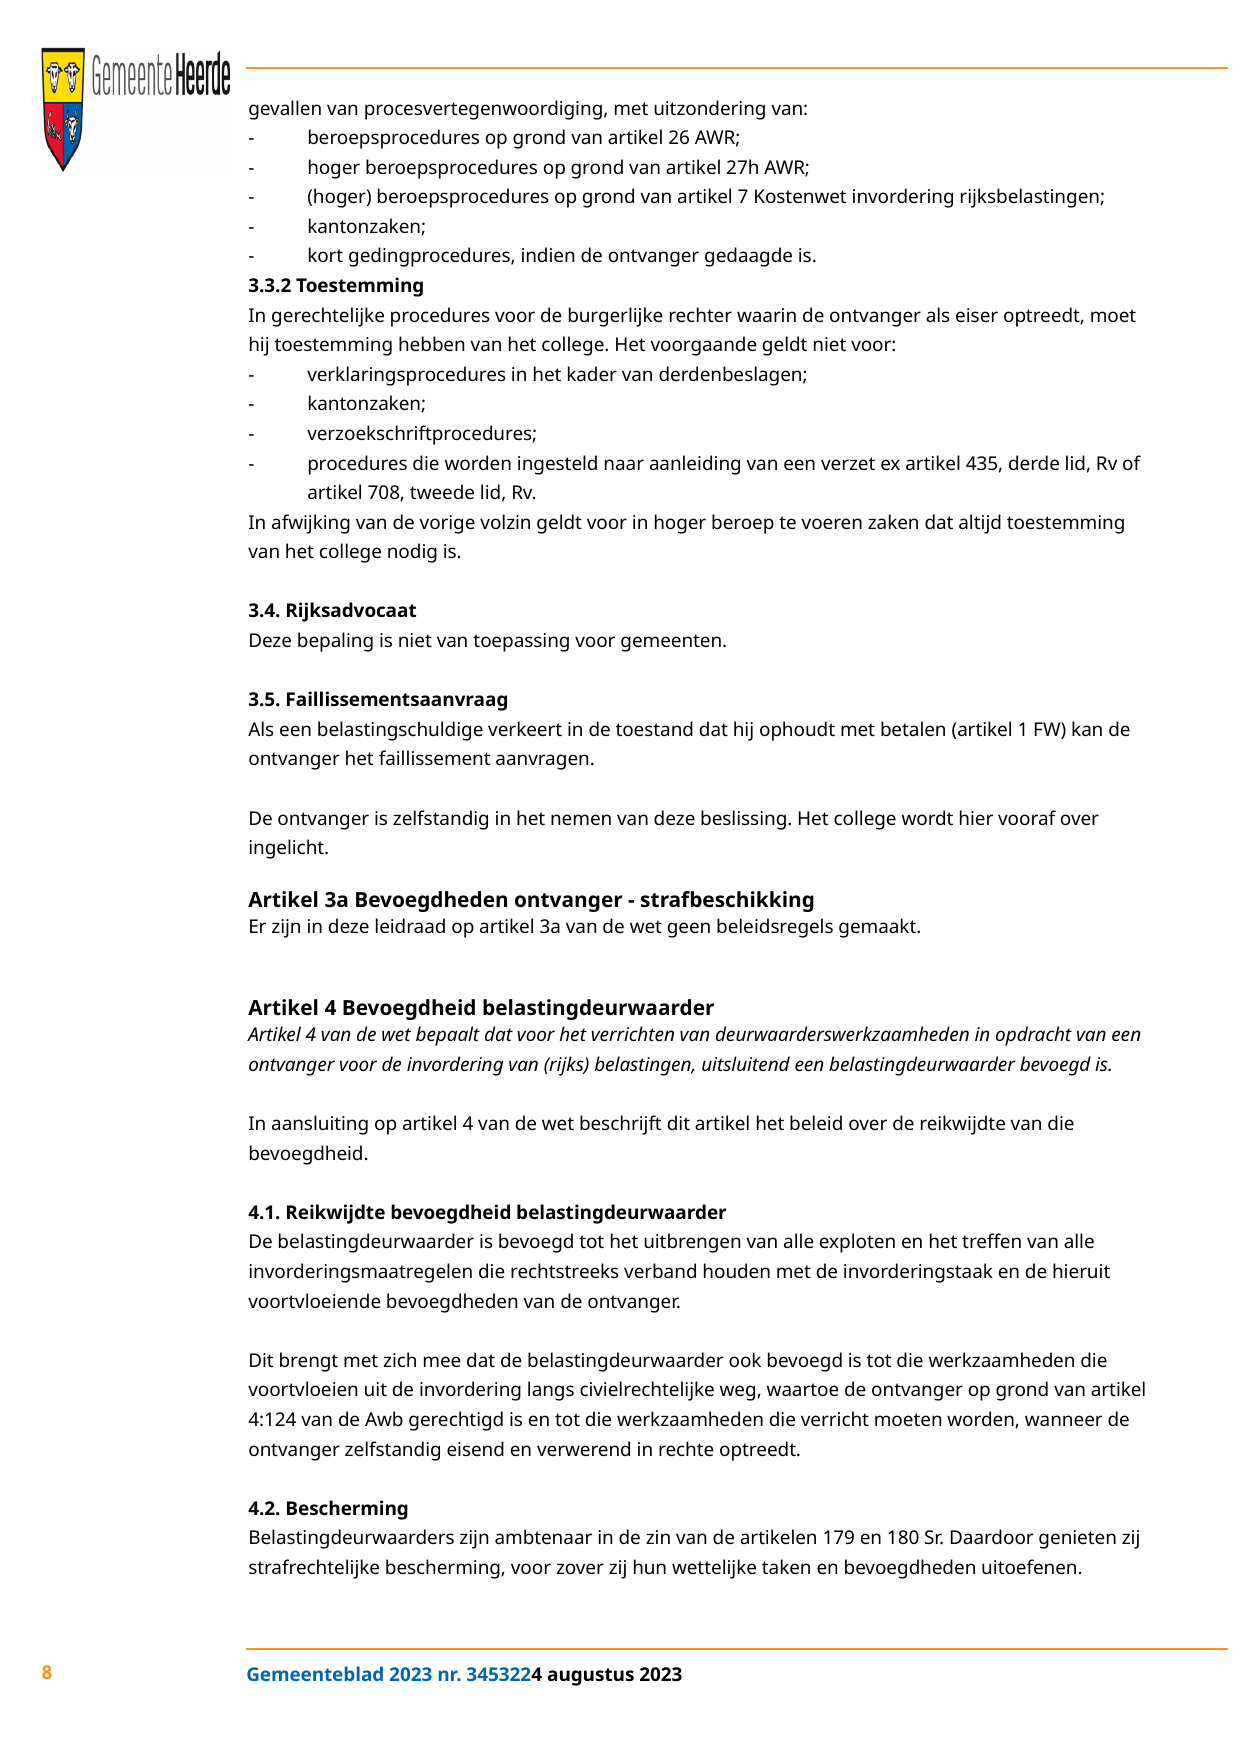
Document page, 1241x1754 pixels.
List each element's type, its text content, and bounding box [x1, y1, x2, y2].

list kantonzaken; [248, 391, 1152, 416]
text 3.3.2 Toestemming [248, 272, 1152, 298]
text 4.1. Reikwijdte bevoegdheid belastingdeurwaarder [248, 1199, 1152, 1225]
text De belastingdeurwaarder is bevoegd tot het uitbrengen van alle exploten en het treffen van alle invorderingsmaatregelen die rechtstreeks verband houden met de invorderingstaak en de hieruit voortvloeiende bevoegdheden van de ontvanger. [248, 1229, 1152, 1314]
list hoger beroepsprocedures op grond van artikel 27h AWR; [248, 154, 1152, 180]
text Artikel 3a Bevoegdheden ontvanger - strafbeschikking [248, 885, 1152, 913]
text Artikel 4 Bevoegdheid belastingdeurwaarder [248, 993, 1152, 1022]
text De ontvanger is zelfstandig in het nemen van deze beslissing. Het college wordt hier vooraf over ingelicht. [248, 805, 1152, 860]
list (hoger) beroepsprocedures op grond van artikel 7 Kostenwet invordering rijksbelastingen; [248, 183, 1152, 209]
text gevallen van procesvertegenwoordiging, met uitzondering van: [248, 95, 1152, 121]
text In aansluiting op artikel 4 van de wet beschrijft dit artikel het beleid over de reikwijdte van die bevoegdheid. [248, 1110, 1152, 1166]
text Artikel 4 van de wet bepaalt dat voor het verrichten van deurwaarderswerkzaamheden in opdracht van een ontvanger voor de invordering van (rijks) belastingen, uitsluitend een belastingdeurwaarder bevoegd is. [248, 1022, 1152, 1077]
list beroepsprocedures op grond van artikel 26 AWR; [248, 124, 1152, 150]
picture [41, 47, 231, 172]
text Dit brengt met zich mee dat de belastingdeurwaarder ook bevoegd is tot die werkzaamheden die voortvloeien uit de invordering langs civielrechtelijke weg, waartoe de ontvanger op grond van artikel 4:124 van de Awb gerechtigd is en tot die werkzaamheden die verricht moeten worden, wanneer de ontvanger zelfstandig eisend en verwerend in rechte optreedt. [248, 1347, 1152, 1462]
text 3.5. Faillissementsaanvraag [248, 686, 1152, 712]
text Als een belastingschuldige verkeert in de toestand dat hij ophoudt met betalen (artikel 1 FW) kan de ontvanger het faillissement aanvragen. [248, 716, 1152, 771]
list kort gedingprocedures, indien de ontvanger gedaagde is. [248, 243, 1152, 268]
text Belastingdeurwaarders zijn ambtenaar in de zin van de artikelen 179 en 180 Sr. Daardoor genieten zij strafrechtelijke bescherming, voor zover zij hun wettelijke taken en bevoegdheden uitoefenen. [248, 1524, 1152, 1580]
text Deze bepaling is niet van toepassing voor gemeenten. [248, 627, 1152, 653]
list verzoekschriftprocedures; [248, 420, 1152, 446]
list verklaringsprocedures in het kader van derdenbeslagen; [248, 361, 1152, 387]
text 3.4. Rijksadvocaat [248, 598, 1152, 623]
list kantonzaken; [248, 213, 1152, 239]
text Er zijn in deze leidraad op artikel 3a van de wet geen beleidsregels gemaakt. [248, 913, 1152, 939]
text 4.2. Bescherming [248, 1495, 1152, 1521]
text In gerechtelijke procedures voor de burgerlijke rechter waarin de ontvanger als eiser optreedt, moet hij toestemming hebben van het college. Het voorgaande geldt niet voor: [248, 302, 1152, 357]
list procedures die worden ingesteld naar aanleiding van een verzet ex artikel 435, derde lid, Rv of artikel 708, tweede lid, Rv. [248, 450, 1152, 505]
text In afwijking van de vorige volzin geldt voor in hoger beroep te voeren zaken dat altijd toestemming van het college nodig is. [248, 509, 1152, 564]
